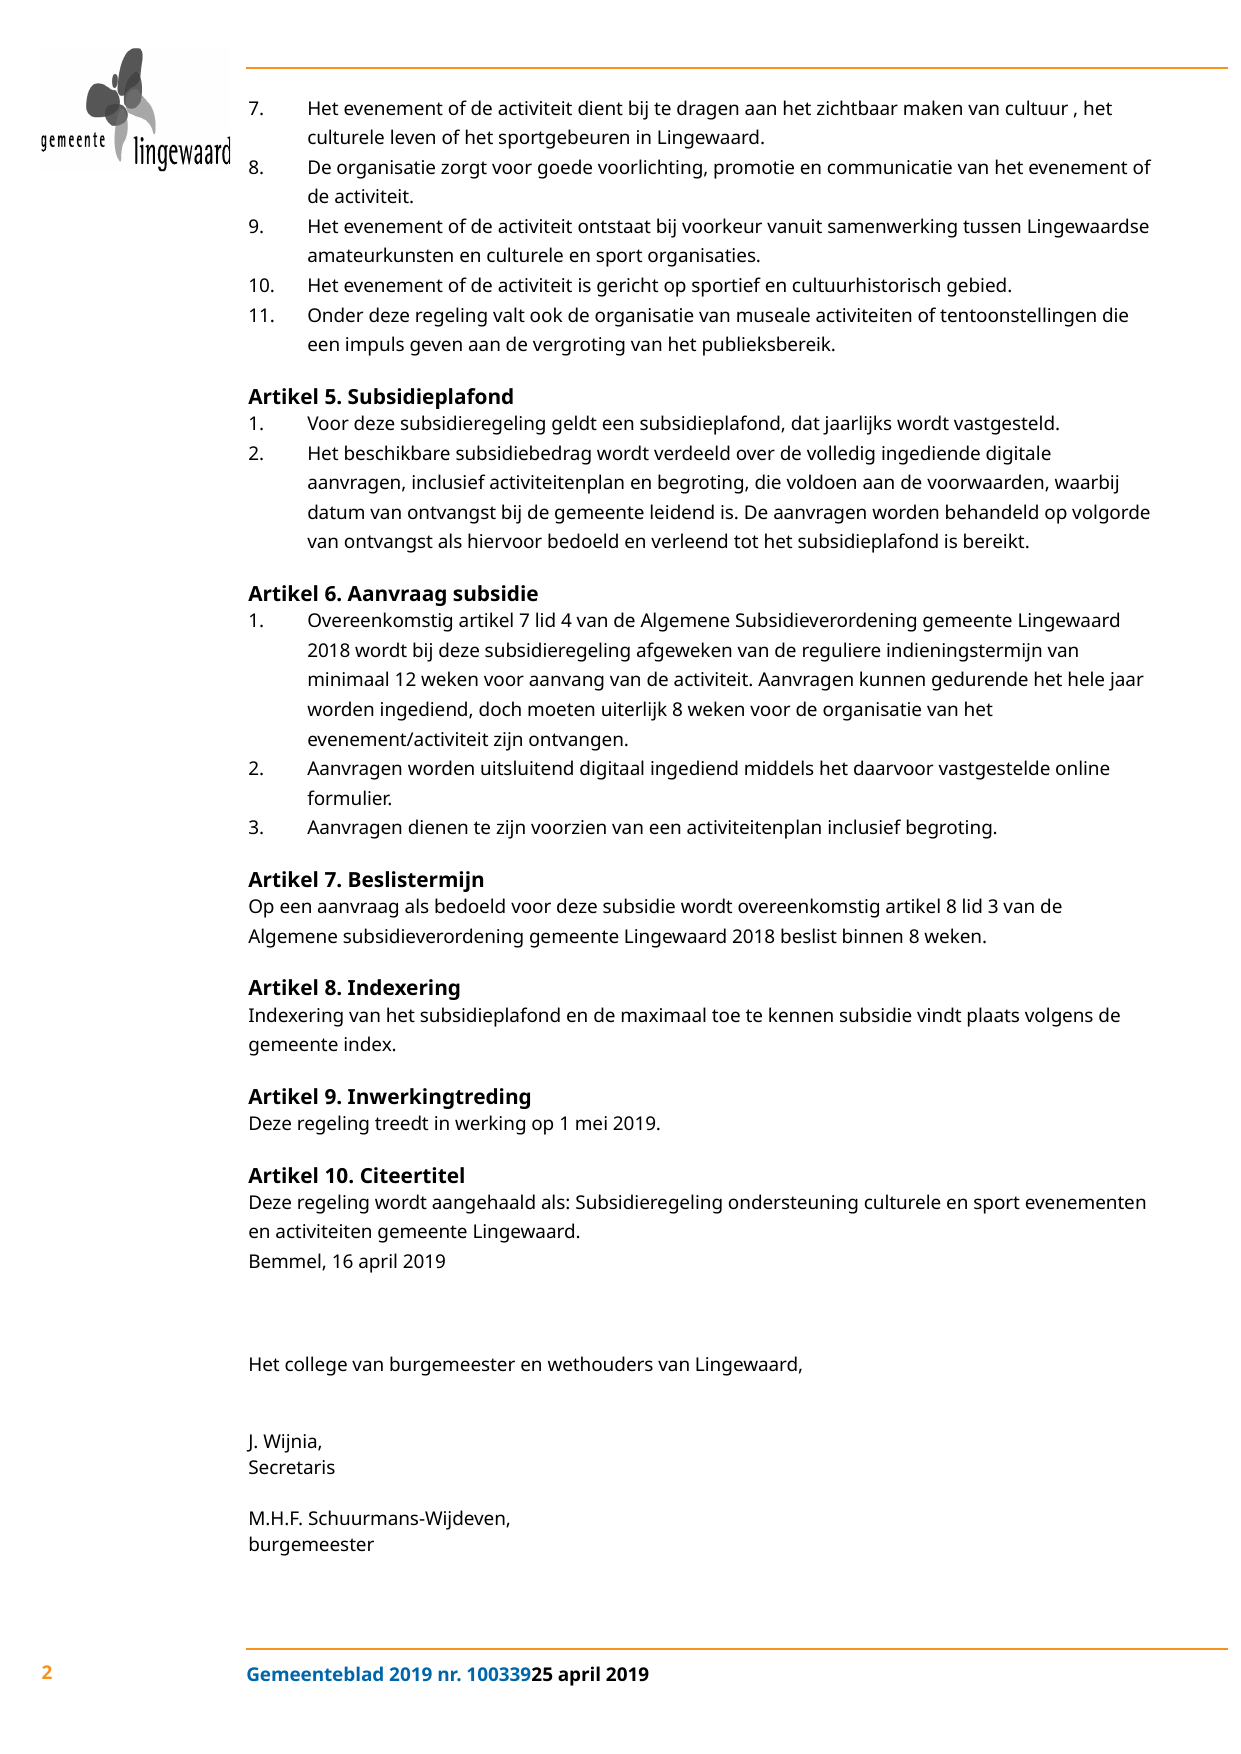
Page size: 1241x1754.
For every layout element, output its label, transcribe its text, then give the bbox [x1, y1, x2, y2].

picture [41, 47, 231, 172]
list Het evenement of de activiteit ontstaat bij voorkeur vanuit samenwerking tussen Lingewaardse amateurkunsten en culturele en sport organisaties. [248, 213, 1152, 268]
text Artikel 9. Inwerkingtreding [248, 1082, 1152, 1110]
text burgemeester [248, 1531, 1152, 1557]
list Aanvragen worden uitsluitend digitaal ingediend middels het daarvoor vastgestelde online formulier. [248, 755, 1152, 811]
text Deze regeling wordt aangehaald als: Subsidieregeling ondersteuning culturele en sport evenementen en activiteiten gemeente Lingewaard. [248, 1189, 1152, 1244]
text M.H.F. Schuurmans-Wijdeven, [248, 1506, 1152, 1531]
text Artikel 10. Citeertitel [248, 1161, 1152, 1189]
list Het evenement of de activiteit is gericht op sportief en cultuurhistorisch gebied. [248, 272, 1152, 298]
text Bemmel, 16 april 2019 [248, 1248, 1152, 1274]
text J. Wijnia, [248, 1428, 1152, 1454]
text Secretaris [248, 1454, 1152, 1480]
text Indexering van het subsidieplafond en de maximaal toe te kennen subsidie vindt plaats volgens de gemeente index. [248, 1002, 1152, 1057]
text Op een aanvraag als bedoeld voor deze subsidie wordt overeenkomstig artikel 8 lid 3 van de Algemene subsidieverordening gemeente Lingewaard 2018 beslist binnen 8 weken. [248, 893, 1152, 949]
text Artikel 7. Beslistermijn [248, 865, 1152, 893]
list Het beschikbare subsidiebedrag wordt verdeeld over de volledig ingediende digitale aanvragen, inclusief activiteitenplan en begroting, die voldoen aan de voorwaarden, waarbij datum van ontvangst bij de gemeente leidend is. De aanvragen worden behandeld op volgorde van ontvangst als hiervoor bedoeld en verleend tot het subsidieplafond is bereikt. [248, 440, 1152, 554]
text Artikel 6. Aanvraag subsidie [248, 579, 1152, 607]
list Overeenkomstig artikel 7 lid 4 van de Algemene Subsidieverordening gemeente Lingewaard 2018 wordt bij deze subsidieregeling afgeweken van de reguliere indieningstermijn van minimaal 12 weken voor aanvang van de activiteit. Aanvragen kunnen gedurende het hele jaar worden ingediend, doch moeten uiterlijk 8 weken voor de organisatie van het evenement/activiteit zijn ontvangen. [248, 607, 1152, 752]
list De organisatie zorgt voor goede voorlichting, promotie en communicatie van het evenement of de activiteit. [248, 154, 1152, 209]
text Artikel 5. Subsidieplafond [248, 382, 1152, 410]
list Voor deze subsidieregeling geldt een subsidieplafond, dat jaarlijks wordt vastgesteld. [248, 410, 1152, 436]
list Aanvragen dienen te zijn voorzien van een activiteitenplan inclusief begroting. [248, 814, 1152, 840]
list Onder deze regeling valt ook de organisatie van museale activiteiten of tentoonstellingen die een impuls geven aan de vergroting van het publieksbereik. [248, 302, 1152, 357]
text Artikel 8. Indexering [248, 973, 1152, 1002]
text Deze regeling treedt in werking op 1 mei 2019. [248, 1110, 1152, 1136]
text Het college van burgemeester en wethouders van Lingewaard, [248, 1351, 1152, 1377]
list Het evenement of de activiteit dient bij te dragen aan het zichtbaar maken van cultuur , het culturele leven of het sportgebeuren in Lingewaard. [248, 95, 1152, 150]
